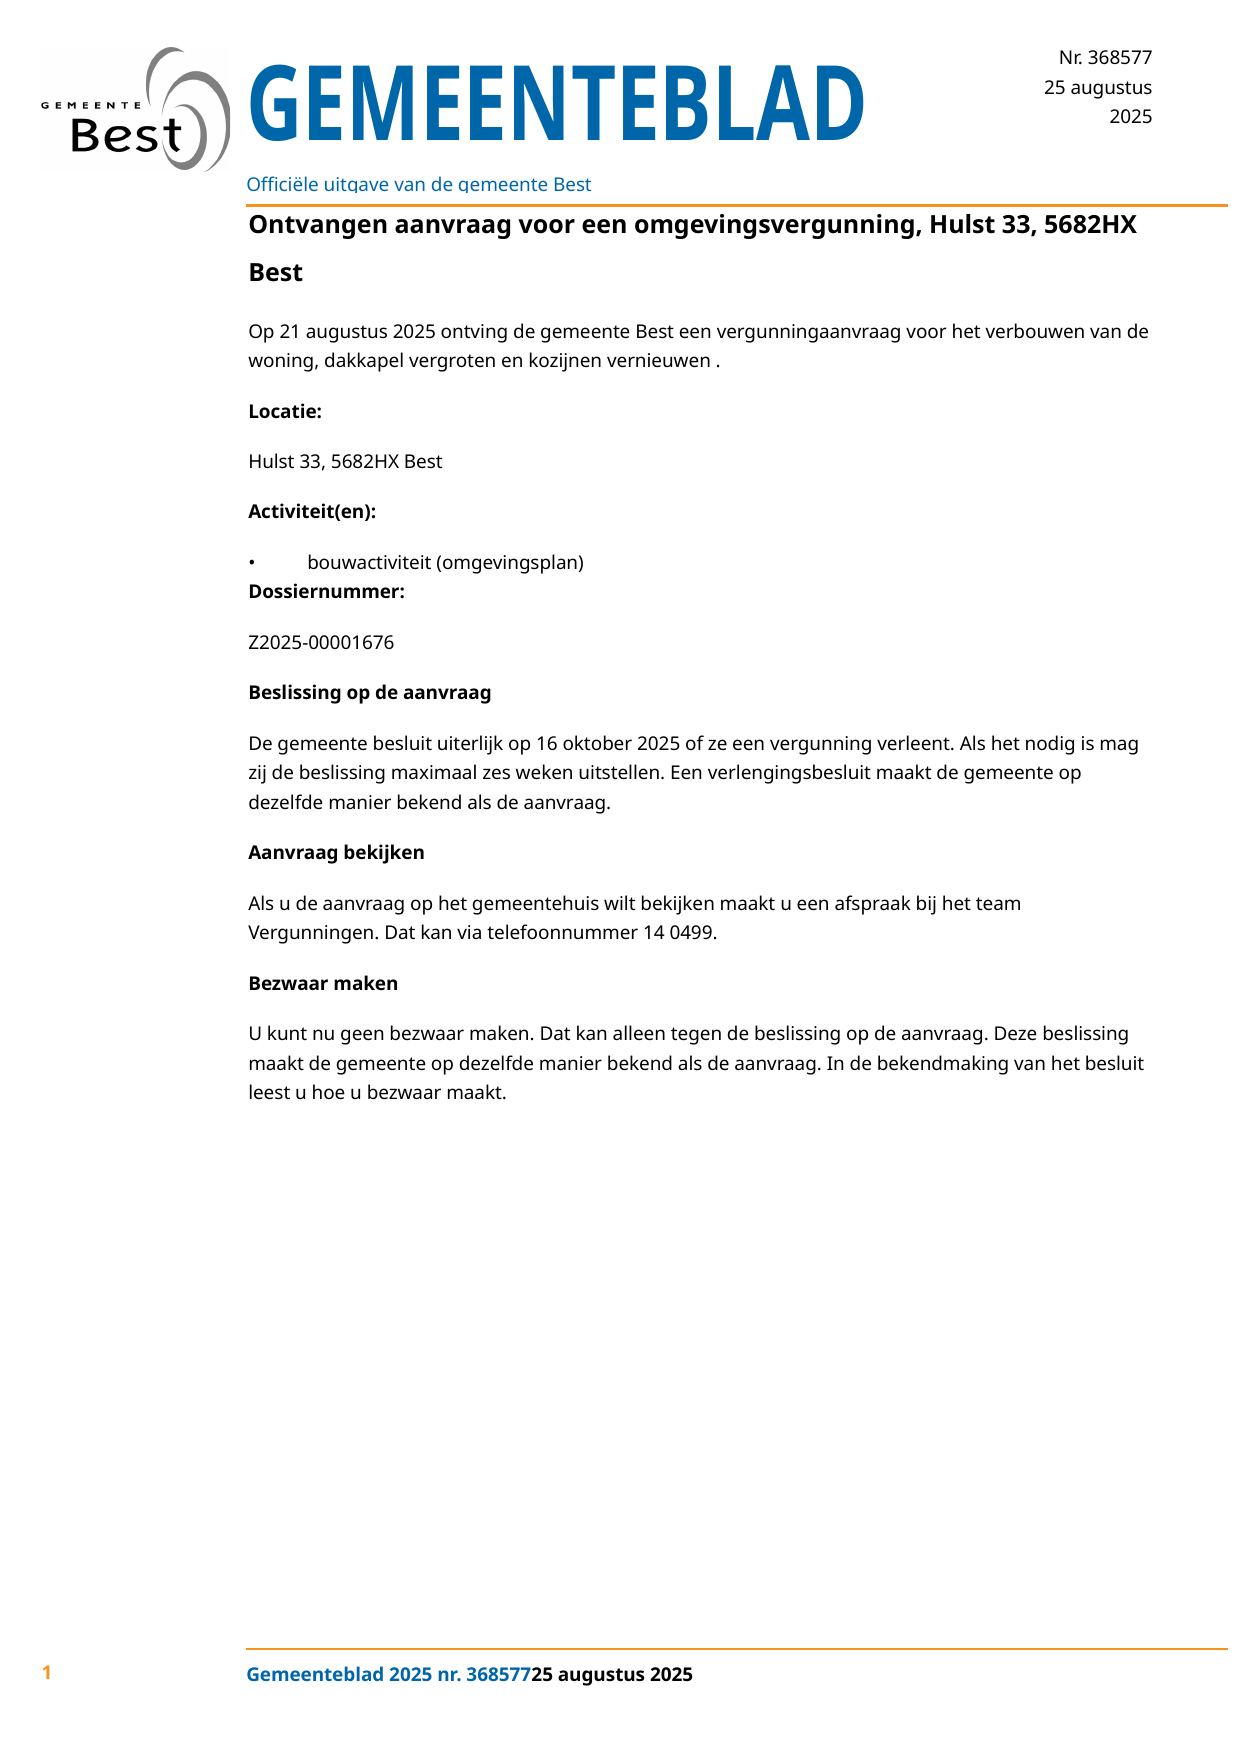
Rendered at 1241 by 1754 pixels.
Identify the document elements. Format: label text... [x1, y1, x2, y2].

text Dossiernummer: [248, 579, 1152, 604]
text Aanvraag bekijken [248, 839, 1152, 865]
text Bezwaar maken [248, 970, 1152, 996]
picture [41, 47, 231, 172]
text U kunt nu geen bezwaar maken. Dat kan alleen tegen de beslissing op de aanvraag. Deze beslissing maakt de gemeente op dezelfde manier bekend als de aanvraag. In de bekendmaking van het besluit leest u hoe u bezwaar maakt. [248, 1020, 1152, 1105]
text Locatie: [248, 398, 1152, 424]
text De gemeente besluit uiterlijk op 16 oktober 2025 of ze een vergunning verleent. Als het nodig is mag zij de beslissing maximaal zes weken uitstellen. Een verlengingsbesluit maakt de gemeente op dezelfde manier bekend als de aanvraag. [248, 730, 1152, 815]
text Op 21 augustus 2025 ontving de gemeente Best een vergunningaanvraag voor het verbouwen van de woning, dakkapel vergroten en kozijnen vernieuwen . [248, 318, 1152, 373]
text Z2025-00001676 [248, 629, 1152, 655]
text Als u de aanvraag op het gemeentehuis wilt bekijken maakt u een afspraak bij het team Vergunningen. Dat kan via telefoonnummer 14 0499. [248, 890, 1152, 945]
text Ontvangen aanvraag voor een omgevingsvergunning, Hulst 33, 5682HX Best [248, 207, 1152, 288]
text Beslissing op de aanvraag [248, 679, 1152, 705]
text Hulst 33, 5682HX Best [248, 448, 1152, 474]
text Activiteit(en): [248, 499, 1152, 524]
list bouwactiviteit (omgevingsplan) [248, 549, 1152, 575]
